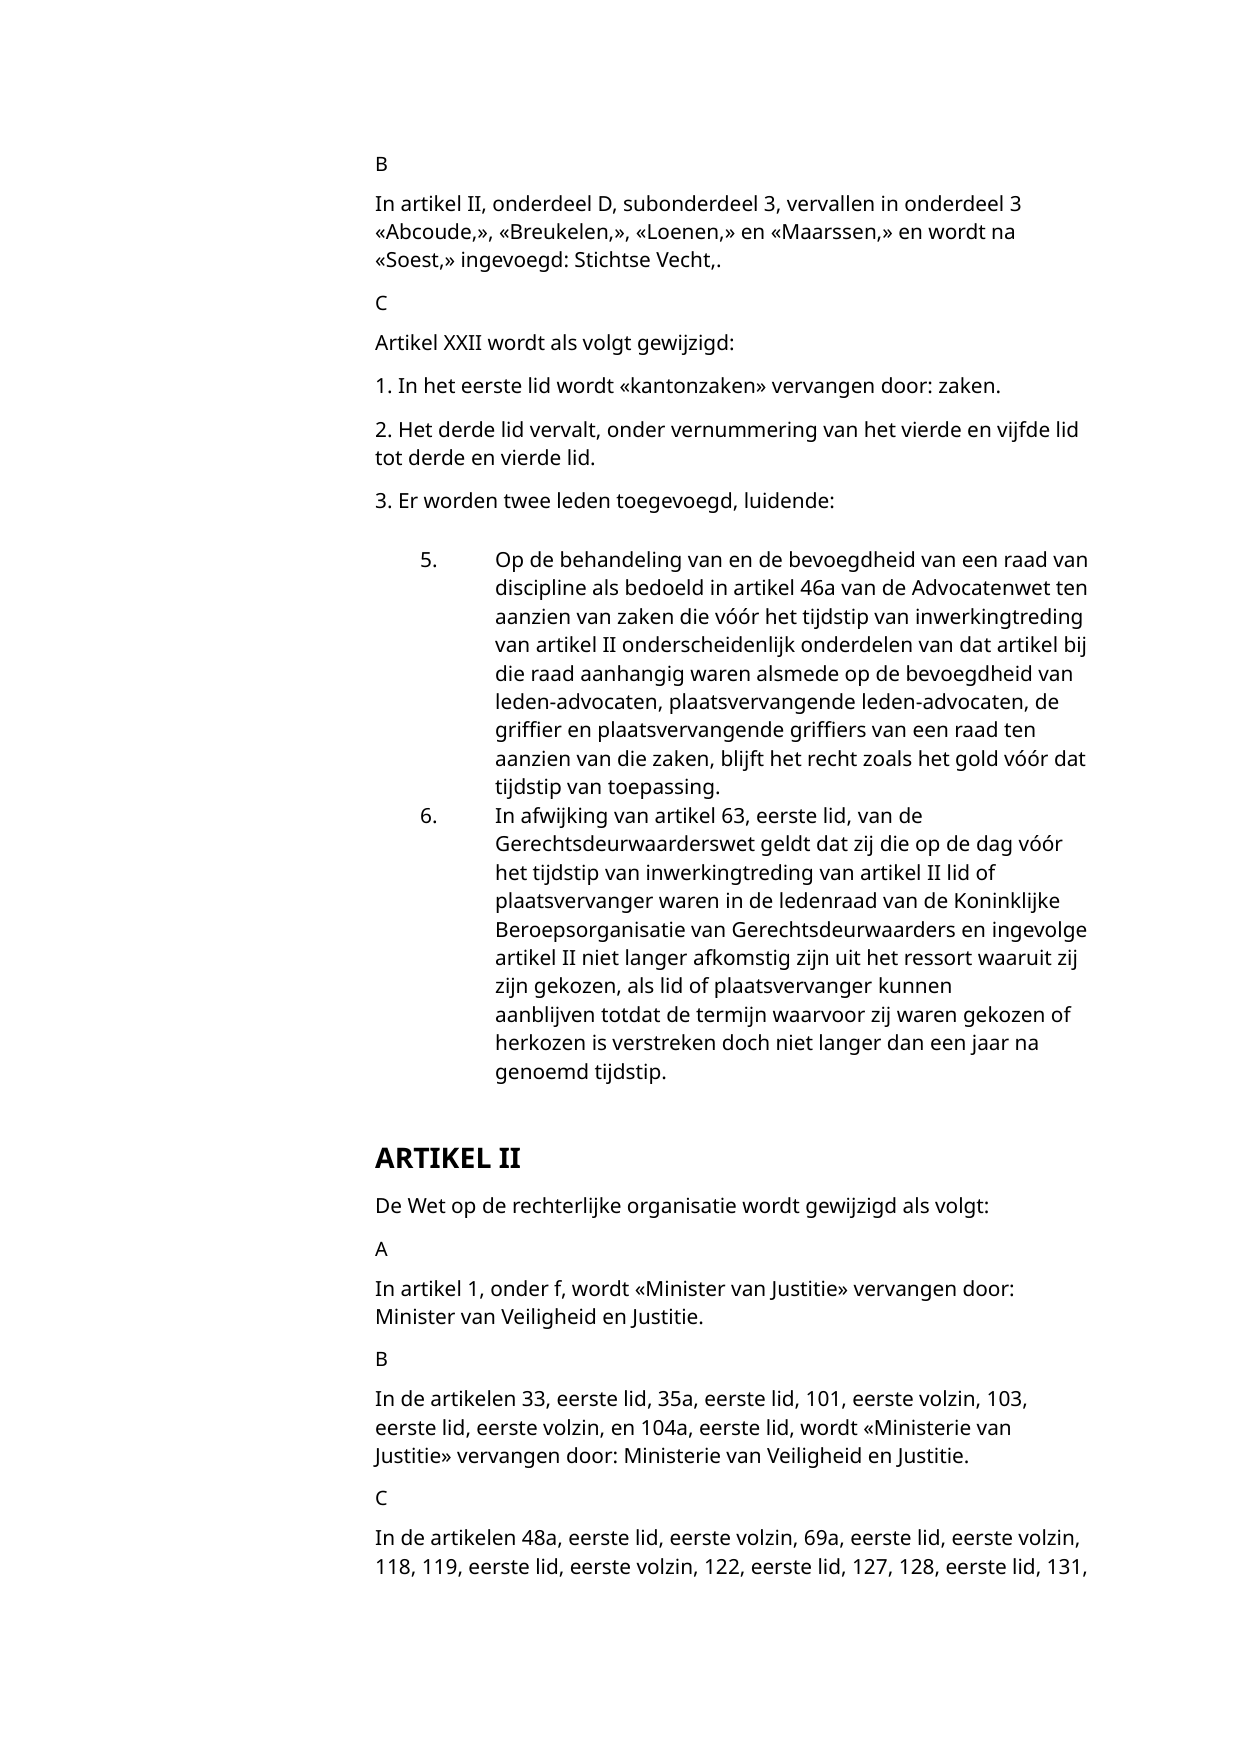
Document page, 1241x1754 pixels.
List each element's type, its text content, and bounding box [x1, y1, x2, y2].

text 3. Er worden twee leden toegevoegd, luidende: [375, 487, 1090, 515]
text B [375, 1346, 1090, 1372]
list In afwijking van artikel 63, eerste lid, van de Gerechtsdeurwaarderswet geldt dat zij die op de dag vóór het tijdstip van inwerkingtreding van artikel II lid of plaatsvervanger waren in de ledenraad van de Koninklijke Beroepsorganisatie van Gerechtsdeurwaarders en ingevolge artikel II niet langer afkomstig zijn uit het ressort waaruit zij zijn gekozen, als lid of plaatsvervanger kunnen aanblijven totdat de termijn waarvoor zij waren gekozen of herkozen is verstreken doch niet langer dan een jaar na genoemd tijdstip. [420, 801, 1090, 1085]
text Artikel XXII wordt als volgt gewijzigd: [375, 328, 1090, 356]
text In de artikelen 48a, eerste lid, eerste volzin, 69a, eerste lid, eerste volzin, 118, 119, eerste lid, eerste volzin, 122, eerste lid, 127, 128, eerste lid, 131, [375, 1523, 1090, 1580]
text In de artikelen 33, eerste lid, 35a, eerste lid, 101, eerste volzin, 103, eerste lid, eerste volzin, en 104a, eerste lid, wordt «Ministerie van Justitie» vervangen door: Ministerie van Veiligheid en Justitie. [375, 1384, 1090, 1469]
text 2. Het derde lid vervalt, onder vernummering van het vierde en vijfde lid tot derde en vierde lid. [375, 415, 1090, 472]
text B [375, 150, 1090, 177]
list Op de behandeling van en de bevoegdheid van een raad van discipline als bedoeld in artikel 46a van de Advocatenwet ten aanzien van zaken die vóór het tijdstip van inwerkingtreding van artikel II onderscheidenlijk onderdelen van dat artikel bij die raad aanhangig waren alsmede op de bevoegdheid van leden-advocaten, plaatsvervangende leden-advocaten, de griffier en plaatsvervangende griffiers van een raad ten aanzien van die zaken, blijft het recht zoals het gold vóór dat tijdstip van toepassing. [420, 545, 1090, 801]
text De Wet op de rechterlijke organisatie wordt gewijzigd als volgt: [375, 1191, 1090, 1220]
text In artikel II, onderdeel D, subonderdeel 3, vervallen in onderdeel 3 «Abcoude,», «Breukelen,», «Loenen,» en «Maarssen,» en wordt na «Soest,» ingevoegd: Stichtse Vecht,. [375, 189, 1090, 274]
text C [375, 289, 1090, 316]
text A [375, 1235, 1090, 1262]
text C [375, 1484, 1090, 1512]
subtitle ARTIKEL II [375, 1138, 1090, 1176]
text In artikel 1, onder f, wordt «Minister van Justitie» vervangen door: Minister van Veiligheid en Justitie. [375, 1274, 1090, 1331]
text 1. In het eerste lid wordt «kantonzaken» vervangen door: zaken. [375, 371, 1090, 400]
